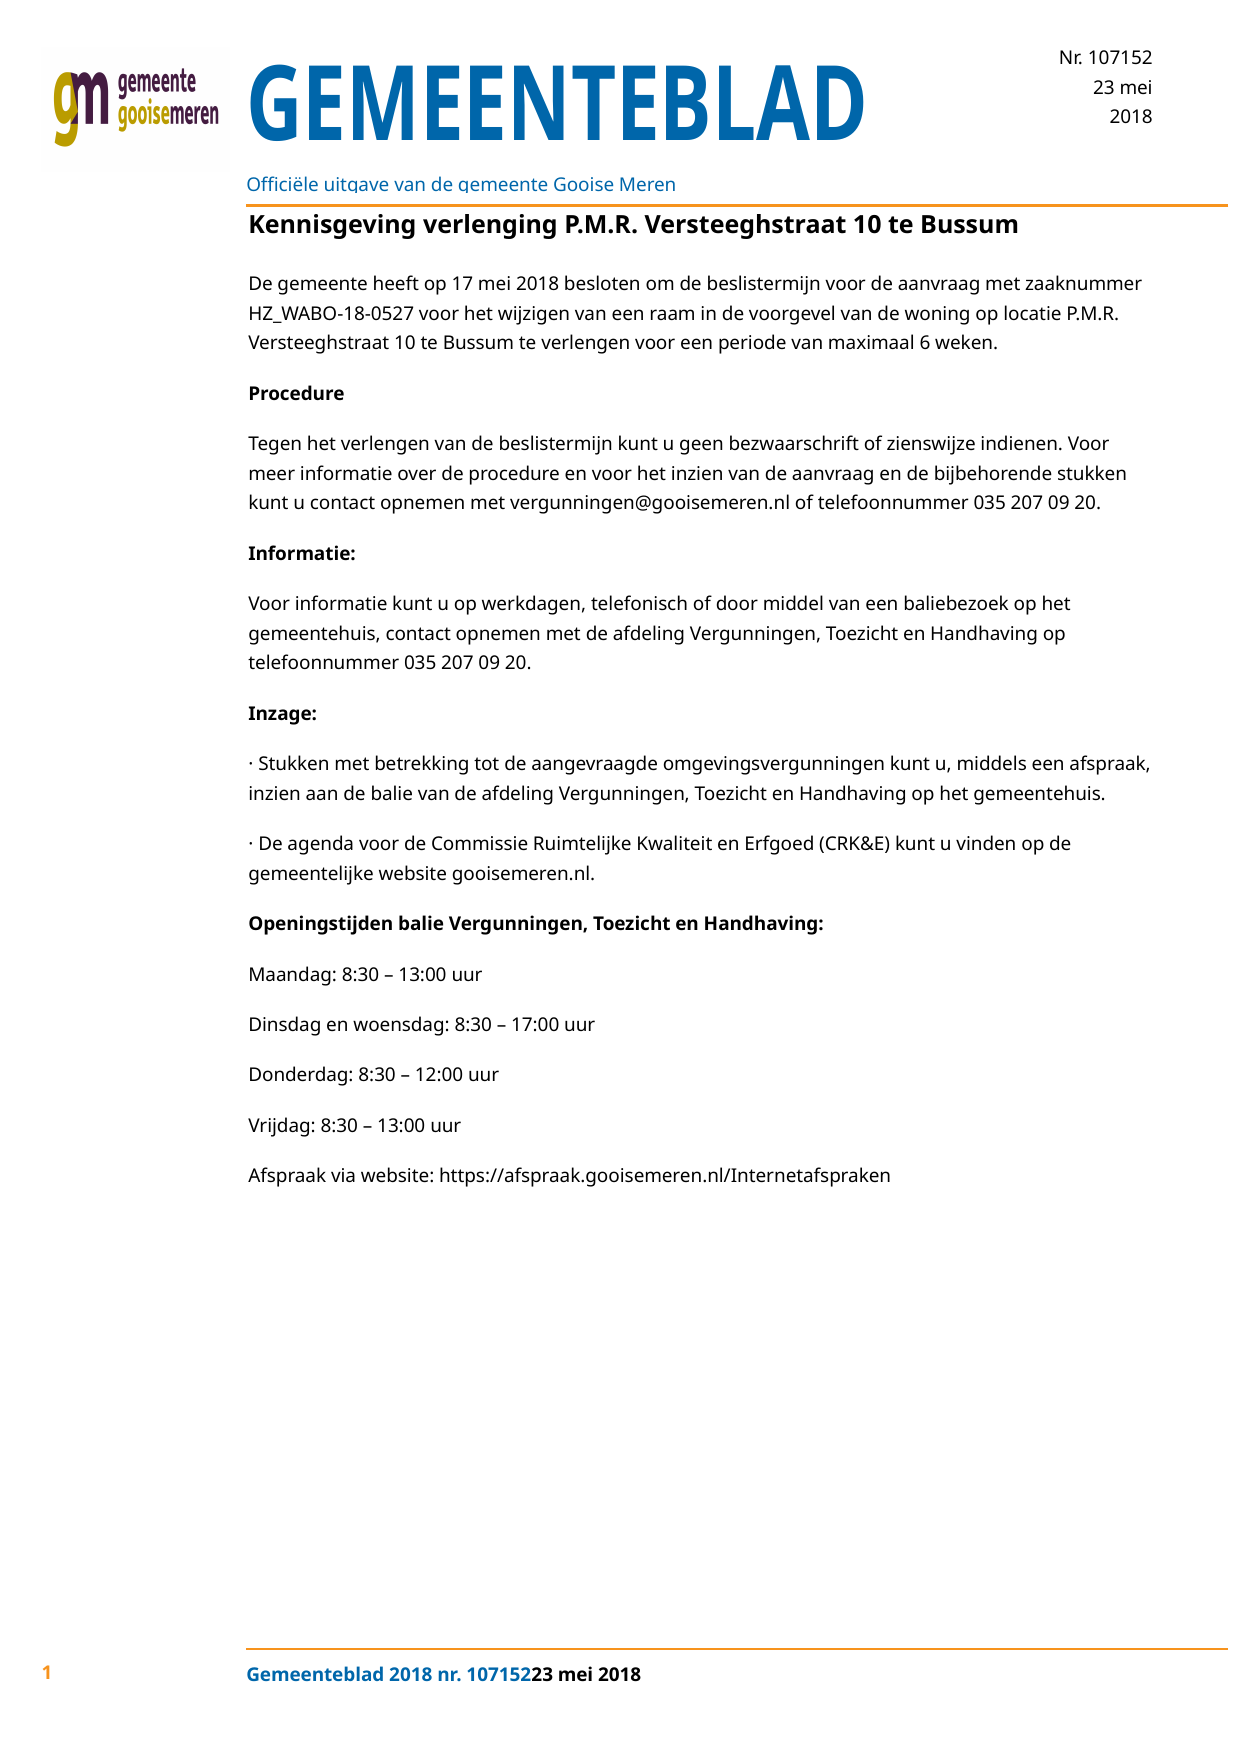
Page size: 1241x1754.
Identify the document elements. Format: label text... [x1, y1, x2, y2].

text De gemeente heeft op 17 mei 2018 besloten om de beslistermijn voor de aanvraag met zaaknummer HZ_WABO-18-0527 voor het wijzigen van een raam in de voorgevel van de woning op locatie P.M.R. Versteeghstraat 10 te Bussum te verlengen voor een periode van maximaal 6 weken. [248, 270, 1152, 355]
text Maandag: 8:30 – 13:00 uur [248, 961, 1152, 986]
text Inzage: [248, 700, 1152, 726]
text Openingstijden balie Vergunningen, Toezicht en Handhaving: [248, 910, 1152, 936]
text Dinsdag en woensdag: 8:30 – 17:00 uur [248, 1011, 1152, 1037]
text · De agenda voor de Commissie Ruimtelijke Kwaliteit en Erfgoed (CRK&E) kunt u vinden op de gemeentelijke website gooisemeren.nl. [248, 830, 1152, 886]
text Procedure [248, 380, 1152, 406]
text Informatie: [248, 540, 1152, 566]
text Vrijdag: 8:30 – 13:00 uur [248, 1112, 1152, 1138]
text Kennisgeving verlenging P.M.R. Versteeghstraat 10 te Bussum [248, 207, 1152, 241]
text Donderdag: 8:30 – 12:00 uur [248, 1062, 1152, 1087]
text · Stukken met betrekking tot de aangevraagde omgevingsvergunningen kunt u, middels een afspraak, inzien aan de balie van de afdeling Vergunningen, Toezicht en Handhaving op het gemeentehuis. [248, 750, 1152, 806]
text Tegen het verlengen van de beslistermijn kunt u geen bezwaarschrift of zienswijze indienen. Voor meer informatie over de procedure en voor het inzien van de aanvraag en de bijbehorende stukken kunt u contact opnemen met vergunningen@gooisemeren.nl of telefoonnummer 035 207 09 20. [248, 430, 1152, 515]
picture [41, 47, 231, 172]
text Afspraak via website: https://afspraak.gooisemeren.nl/Internetafspraken [248, 1162, 1152, 1188]
text Voor informatie kunt u op werkdagen, telefonisch of door middel van een baliebezoek op het gemeentehuis, contact opnemen met de afdeling Vergunningen, Toezicht en Handhaving op telefoonnummer 035 207 09 20. [248, 590, 1152, 675]
